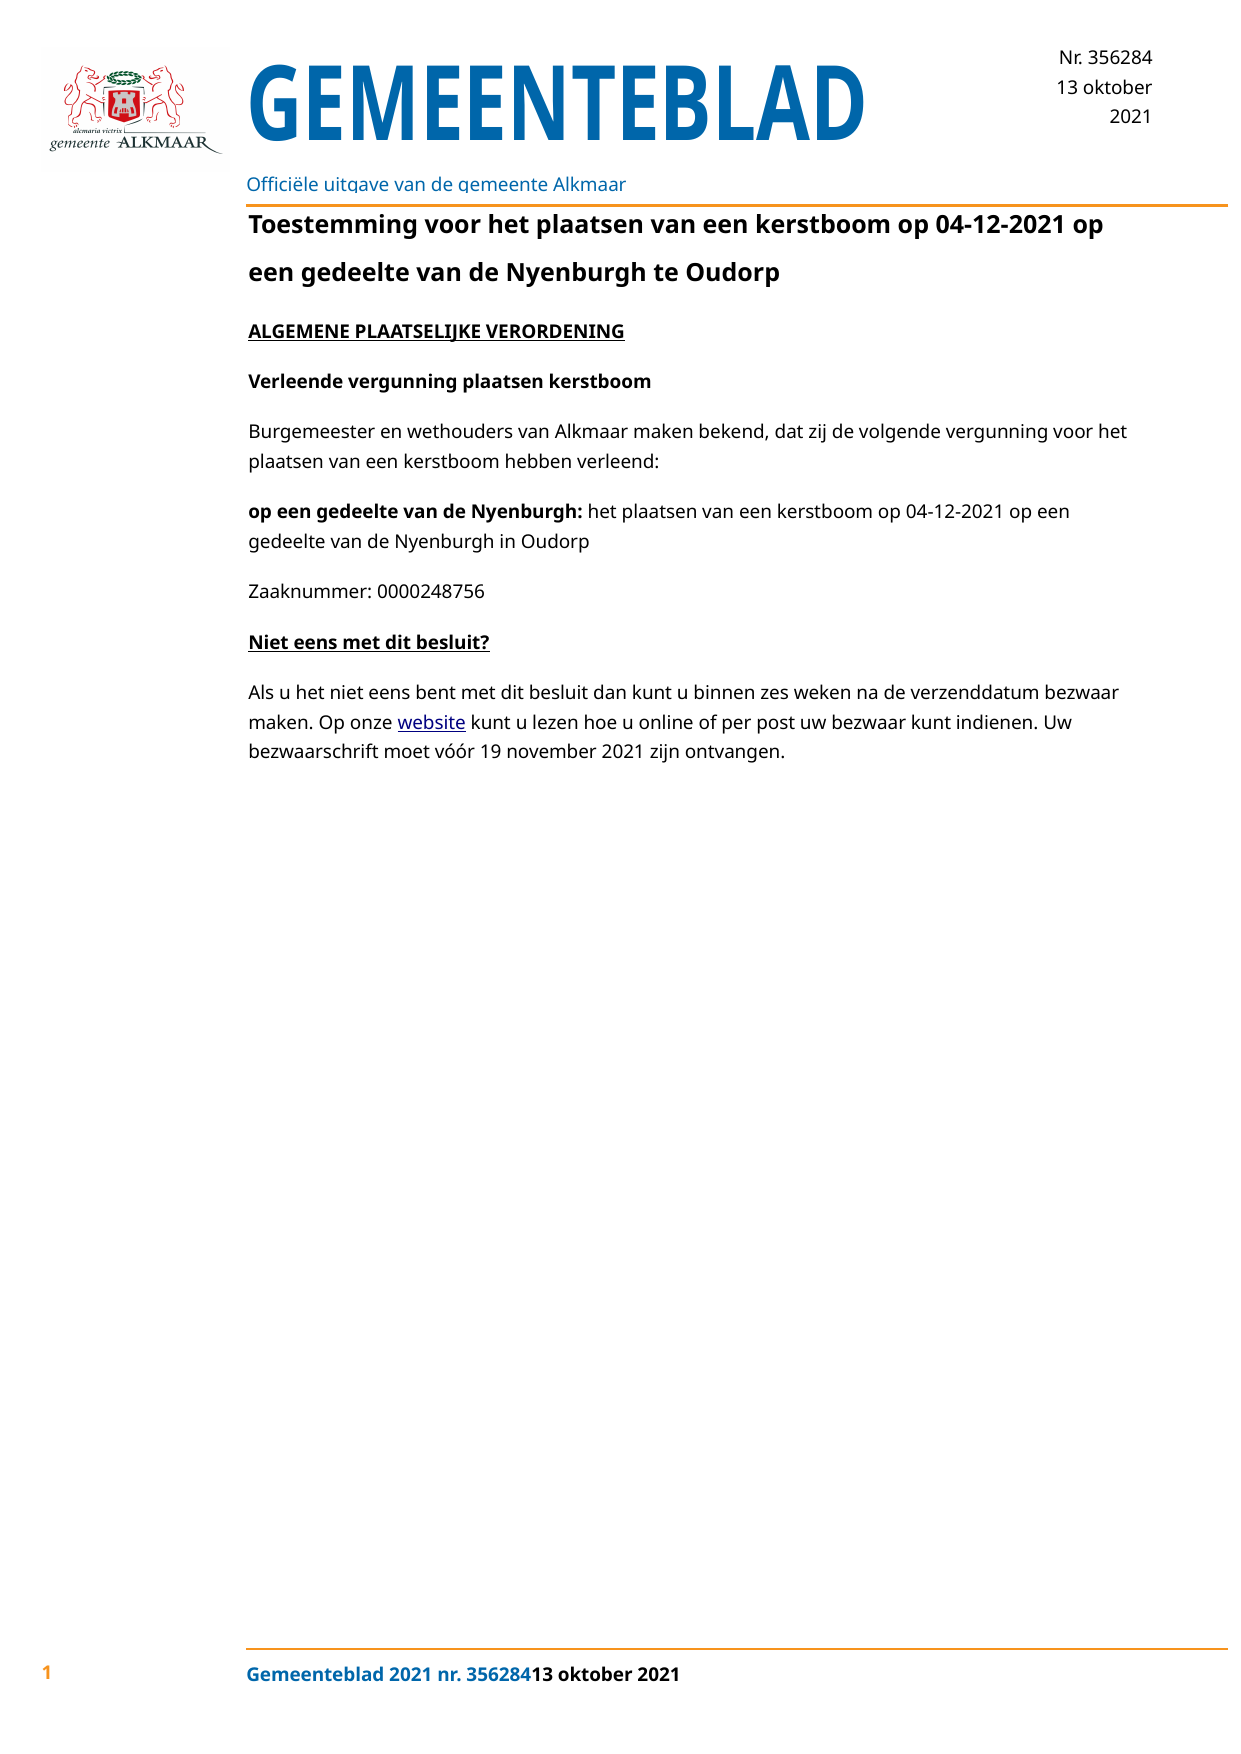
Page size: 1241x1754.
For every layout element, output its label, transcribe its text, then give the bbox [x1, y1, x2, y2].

text Zaaknummer: 0000248756 [248, 579, 1152, 604]
text op een gedeelte van de Nyenburgh: het plaatsen van een kerstboom op 04-12-2021 op een gedeelte van de Nyenburgh in Oudorp [248, 499, 1152, 554]
text Toestemming voor het plaatsen van een kerstboom op 04-12-2021 op een gedeelte van de Nyenburgh te Oudorp [248, 207, 1152, 288]
text Burgemeester en wethouders van Alkmaar maken bekend, dat zij de volgende vergunning voor het plaatsen van een kerstboom hebben verleend: [248, 419, 1152, 474]
text Niet eens met dit besluit? [248, 629, 1152, 655]
text Als u het niet eens bent met dit besluit dan kunt u binnen zes weken na de verzenddatum bezwaar maken. Op onze website kunt u lezen hoe u online of per post uw bezwaar kunt indienen. Uw bezwaarschrift moet vóór 19 november 2021 zijn ontvangen. [248, 679, 1152, 764]
text Verleende vergunning plaatsen kerstboom [248, 368, 1152, 394]
picture [41, 47, 231, 172]
text ALGEMENE PLAATSELIJKE VERORDENING [248, 318, 1152, 344]
